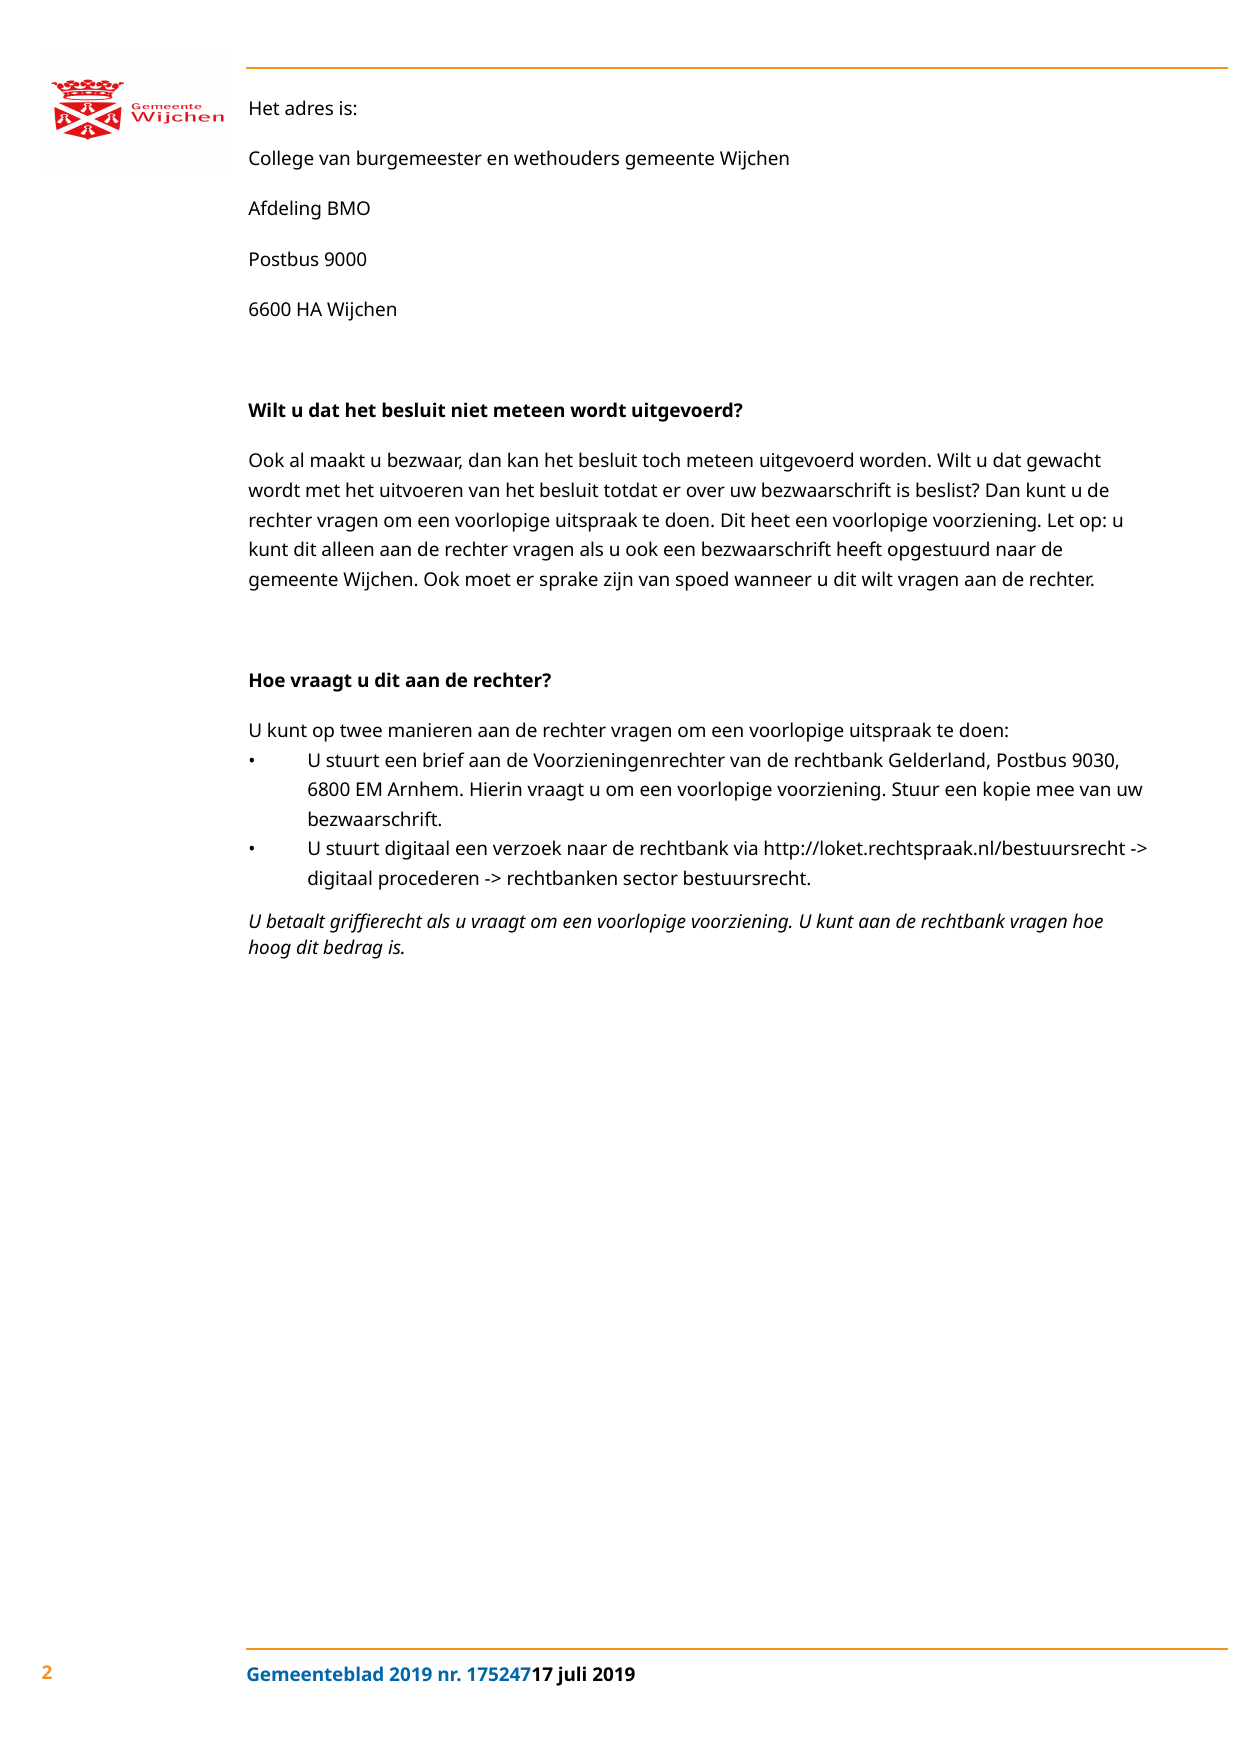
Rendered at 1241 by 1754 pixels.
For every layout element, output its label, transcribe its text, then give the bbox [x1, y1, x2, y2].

list U stuurt een brief aan de Voorzieningenrechter van de rechtbank Gelderland, Postbus 9030, 6800 EM Arnhem. Hierin vraagt u om een voorlopige voorziening. Stuur een kopie mee van uw bezwaarschrift. [248, 747, 1152, 832]
text U kunt op twee manieren aan de rechter vragen om een voorlopige uitspraak te doen: [248, 717, 1152, 743]
text Het adres is: [248, 95, 1152, 121]
text College van burgemeester en wethouders gemeente Wijchen [248, 145, 1152, 171]
text Hoe vraagt u dit aan de rechter? [248, 667, 1152, 693]
text 6600 HA Wijchen [248, 296, 1152, 322]
list U stuurt digitaal een verzoek naar de rechtbank via http://loket.rechtspraak.nl/bestuursrecht -> digitaal procederen -> rechtbanken sector bestuursrecht. [248, 836, 1152, 891]
text Ook al maakt u bezwaar, dan kan het besluit toch meteen uitgevoerd worden. Wilt u dat gewacht wordt met het uitvoeren van het besluit totdat er over uw bezwaarschrift is beslist? Dan kunt u de rechter vragen om een voorlopige uitspraak te doen. Dit heet een voorlopige voorziening. Let op: u kunt dit alleen aan de rechter vragen als u ook een bezwaarschrift heeft opgestuurd naar de gemeente Wijchen. Ook moet er sprake zijn van spoed wanneer u dit wilt vragen aan de rechter. [248, 448, 1152, 592]
text U betaalt griffierecht als u vraagt om een voorlopige voorziening. U kunt aan de rechtbank vragen hoe hoog dit bedrag is. [248, 908, 1152, 960]
text Wilt u dat het besluit niet meteen wordt uitgevoerd? [248, 397, 1152, 423]
text Postbus 9000 [248, 246, 1152, 272]
text Afdeling BMO [248, 196, 1152, 221]
picture [41, 47, 231, 172]
